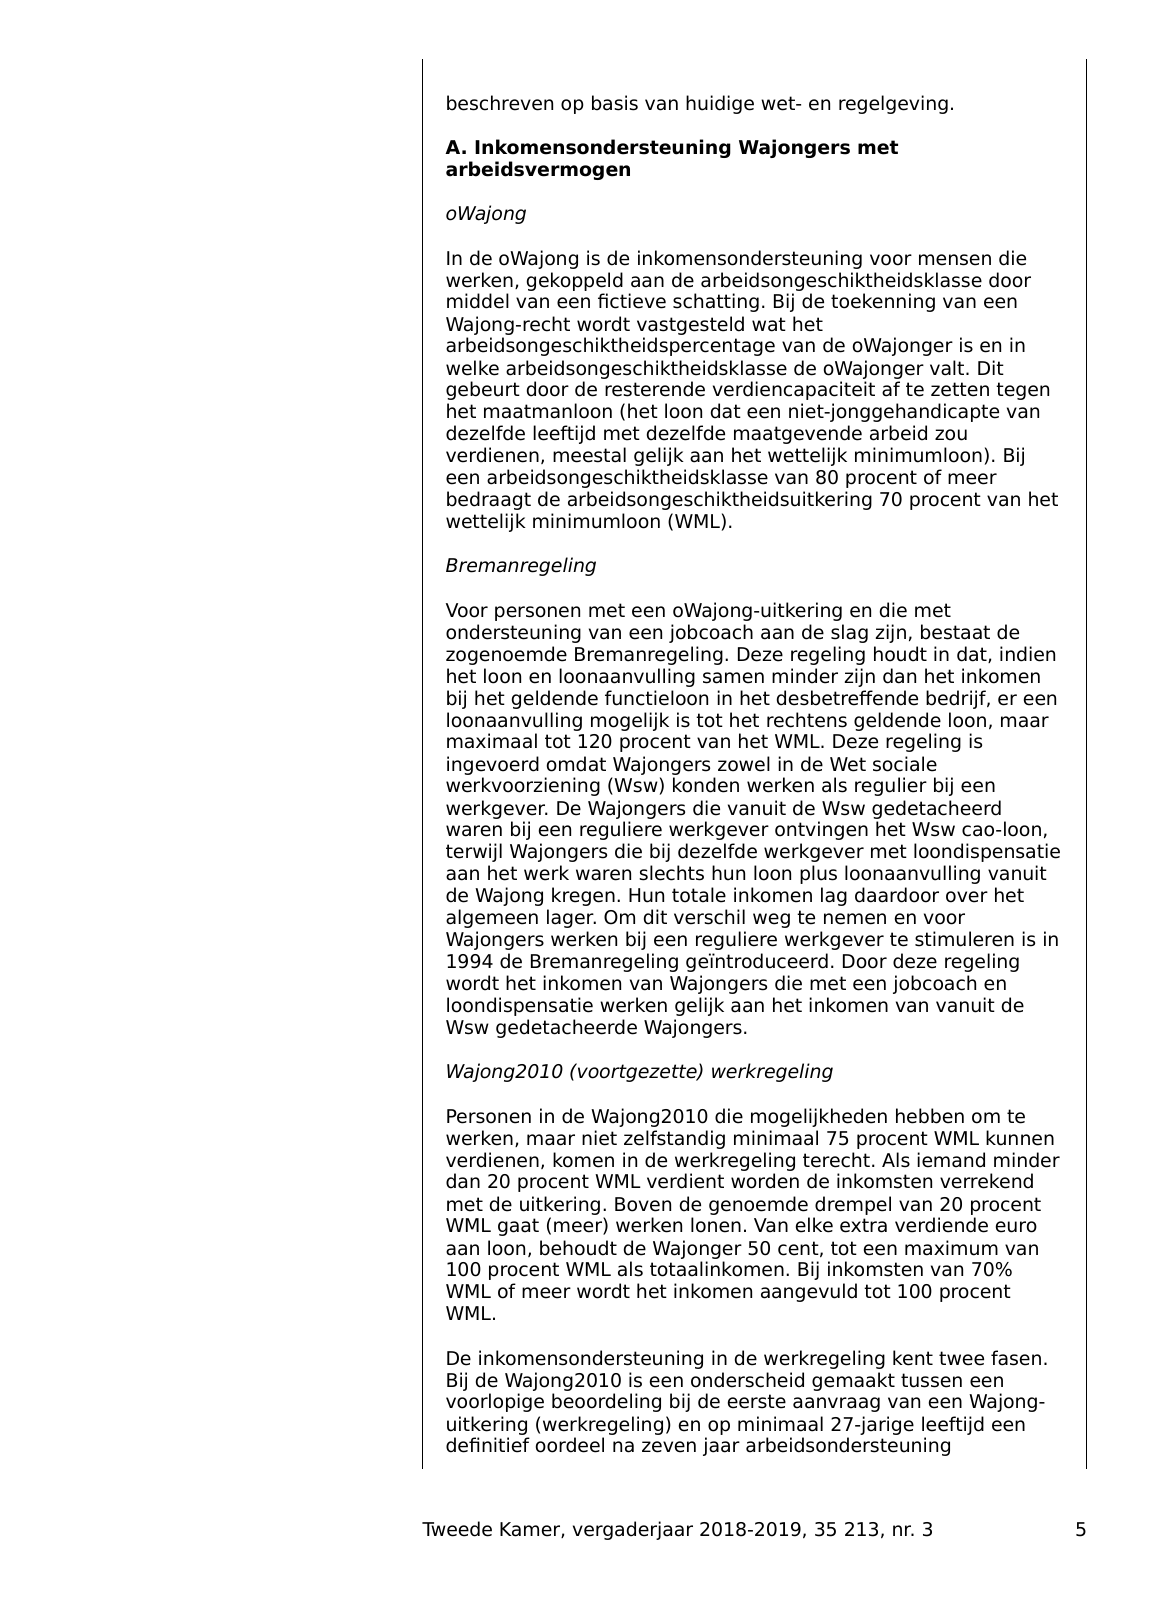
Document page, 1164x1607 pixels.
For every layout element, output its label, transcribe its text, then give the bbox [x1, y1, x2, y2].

table_header beschreven op basis van huidige wet- en regelgeving. A. Inkomensondersteuning Wajongers met arbeidsvermogen oWajong In de oWajong is de inkomensondersteuning voor mensen die werken, gekoppeld aan de arbeidsongeschiktheidsklasse door middel van een fictieve schatting. Bij de toekenning van een Wajong-recht wordt vastgesteld wat het arbeidsongeschiktheidspercentage van de oWajonger is en in welke arbeidsongeschiktheidsklasse de oWajonger valt. Dit gebeurt door de resterende verdiencapaciteit af te zetten tegen het maatmanloon (het loon dat een niet-jonggehandicapte van dezelfde leeftijd met dezelfde maatgevende arbeid zou verdienen, meestal gelijk aan het wettelijk minimumloon). Bij een arbeidsongeschiktheidsklasse van 80 procent of meer bedraagt de arbeidsongeschiktheidsuitkering 70 procent van het wettelijk minimumloon (WML). Bremanregeling Voor personen met een oWajong-uitkering en die met ondersteuning van een jobcoach aan de slag zijn, bestaat de zogenoemde Bremanregeling. Deze regeling houdt in dat, indien het loon en loonaanvulling samen minder zijn dan het inkomen bij het geldende functieloon in het desbetreffende bedrijf, er een loonaanvulling mogelijk is tot het rechtens geldende loon, maar maximaal tot 120 procent van het WML. Deze regeling is ingevoerd omdat Wajongers zowel in de Wet sociale werkvoorziening (Wsw) konden werken als regulier bij een werkgever. De Wajongers die vanuit de Wsw gedetacheerd waren bij een reguliere werkgever ontvingen het Wsw cao-loon, terwijl Wajongers die bij dezelfde werkgever met loondispensatie aan het werk waren slechts hun loon plus loonaanvulling vanuit de Wajong kregen. Hun totale inkomen lag daardoor over het algemeen lager. Om dit verschil weg te nemen en voor Wajongers werken bij een reguliere werkgever te stimuleren is in 1994 de Bremanregeling geïntroduceerd. Door deze regeling wordt het inkomen van Wajongers die met een jobcoach en loondispensatie werken gelijk aan het inkomen van vanuit de Wsw gedetacheerde Wajongers. Wajong2010 (voortgezette) werkregeling Personen in de Wajong2010 die mogelijkheden hebben om te werken, maar niet zelfstandig minimaal 75 procent WML kunnen verdienen, komen in de werkregeling terecht. Als iemand minder dan 20 procent WML verdient worden de inkomsten verrekend met de uitkering. Boven de genoemde drempel van 20 procent WML gaat (meer) werken lonen. Van elke extra verdiende euro aan loon, behoudt de Wajonger 50 cent, tot een maximum van 100 procent WML als totaalinkomen. Bij inkomsten van 70% WML of meer wordt het inkomen aangevuld tot 100 procent WML. De inkomensondersteuning in de werkregeling kent twee fasen. Bij de Wajong2010 is een onderscheid gemaakt tussen een voorlopige beoordeling bij de eerste aanvraag van een Wajong-uitkering (werkregeling) en op minimaal 27-jarige leeftijd een definitief oordeel na zeven jaar arbeidsondersteuning [423, 59, 1086, 1469]
